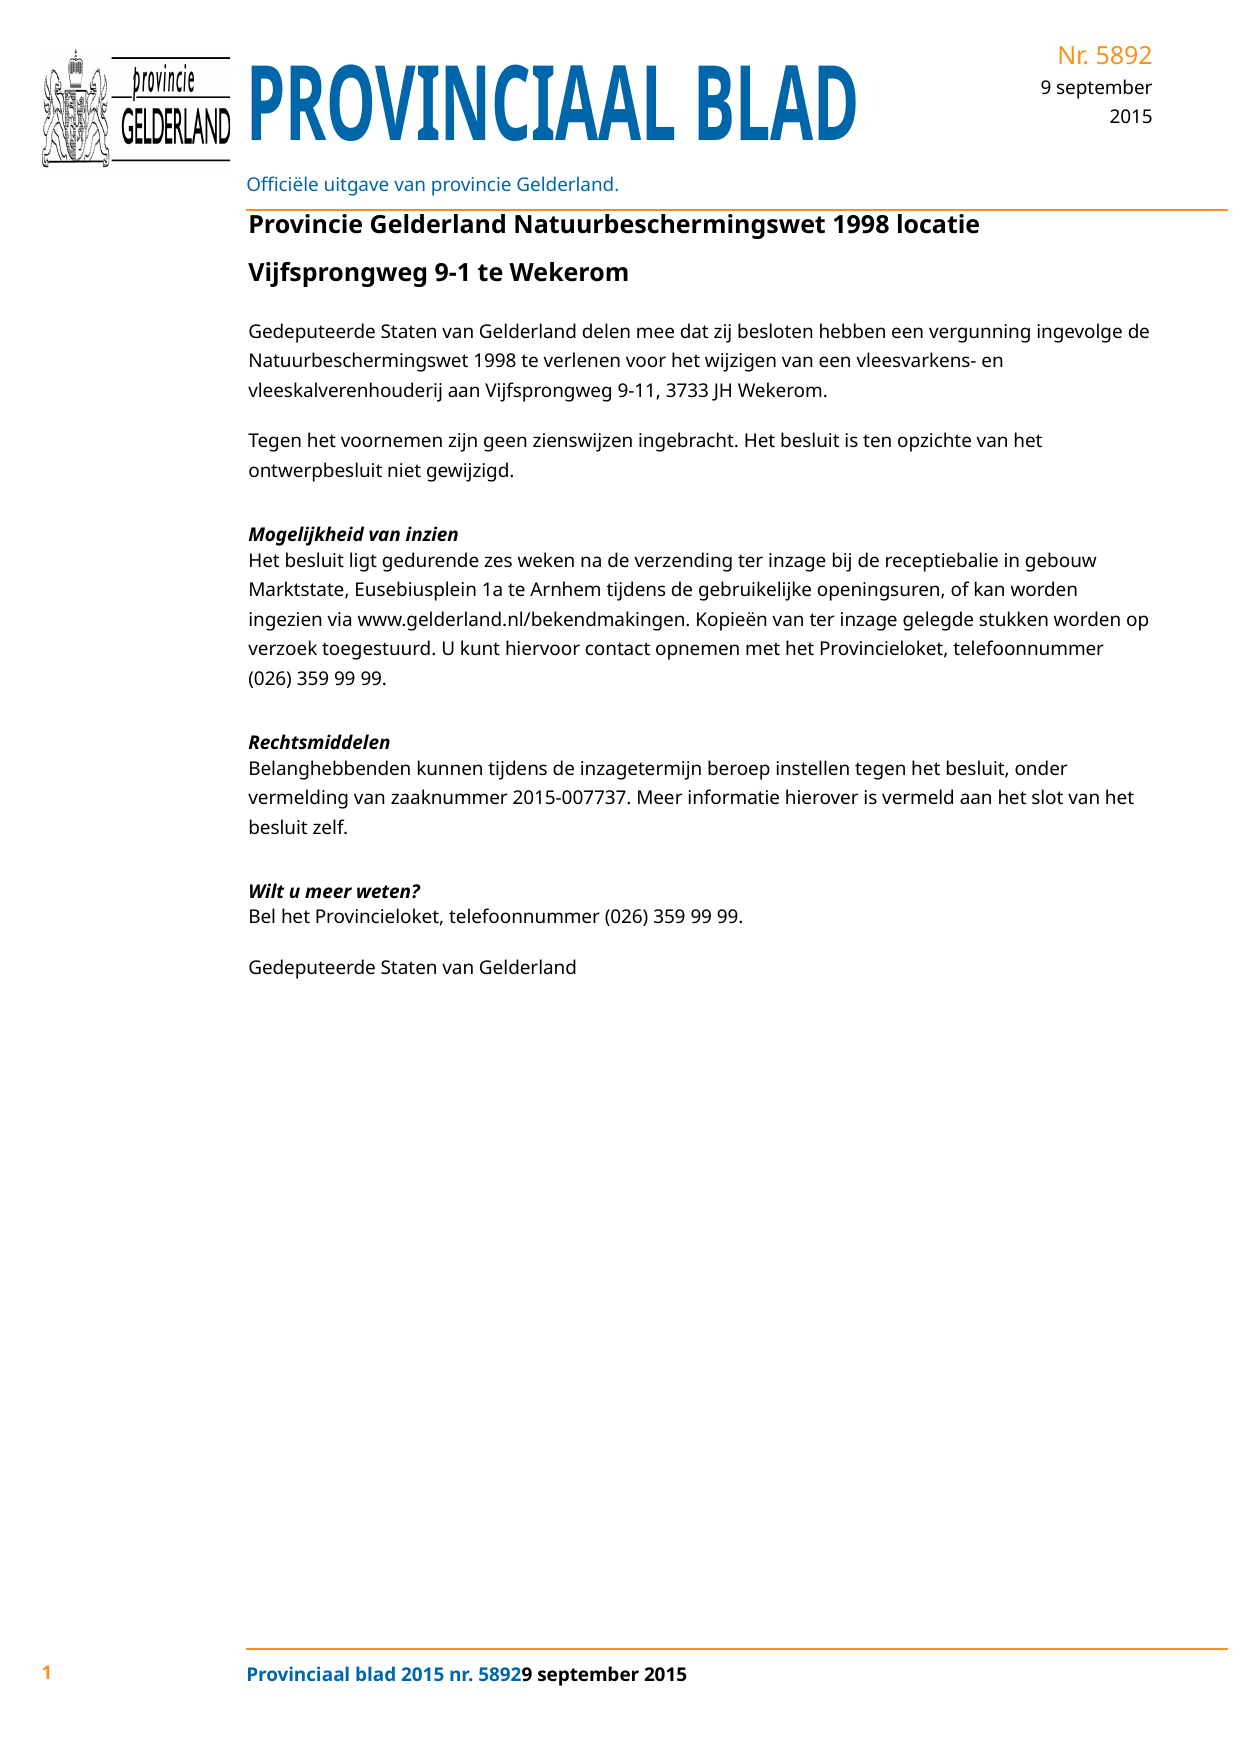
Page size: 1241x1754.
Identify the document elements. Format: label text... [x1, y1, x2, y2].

picture [41, 47, 231, 172]
text Gedeputeerde Staten van Gelderland delen mee dat zij besloten hebben een vergunning ingevolge de Natuurbeschermingswet 1998 te verlenen voor het wijzigen van een vleesvarkens- en vleeskalverenhouderij aan Vijfsprongweg 9-11, 3733 JH Wekerom. [248, 318, 1152, 403]
text Tegen het voornemen zijn geen zienswijzen ingebracht. Het besluit is ten opzichte van het ontwerpbesluit niet gewijzigd. [248, 427, 1152, 483]
text Het besluit ligt gedurende zes weken na de verzending ter inzage bij de receptiebalie in gebouw Marktstate, Eusebiusplein 1a te Arnhem tijdens de gebruikelijke openingsuren, of kan worden ingezien via www.gelderland.nl/bekendmakingen. Kopieën van ter inzage gelegde stukken worden op verzoek toegestuurd. U kunt hiervoor contact opnemen met het Provincieloket, telefoonnummer (026) 359 99 99. [248, 547, 1152, 691]
text Gedeputeerde Staten van Gelderland [248, 954, 1152, 980]
text Rechtsmiddelen [248, 729, 1152, 755]
text Wilt u meer weten? [248, 878, 1152, 904]
text Bel het Provincieloket, telefoonnummer (026) 359 99 99. [248, 904, 1152, 929]
text Provincie Gelderland Natuurbeschermingswet 1998 locatie Vijfsprongweg 9-1 te Wekerom [248, 211, 1152, 288]
text Belanghebbenden kunnen tijdens de inzagetermijn beroep instellen tegen het besluit, onder vermelding van zaaknummer 2015-007737. Meer informatie hierover is vermeld aan het slot van het besluit zelf. [248, 755, 1152, 840]
text Mogelijkheid van inzien [248, 521, 1152, 547]
